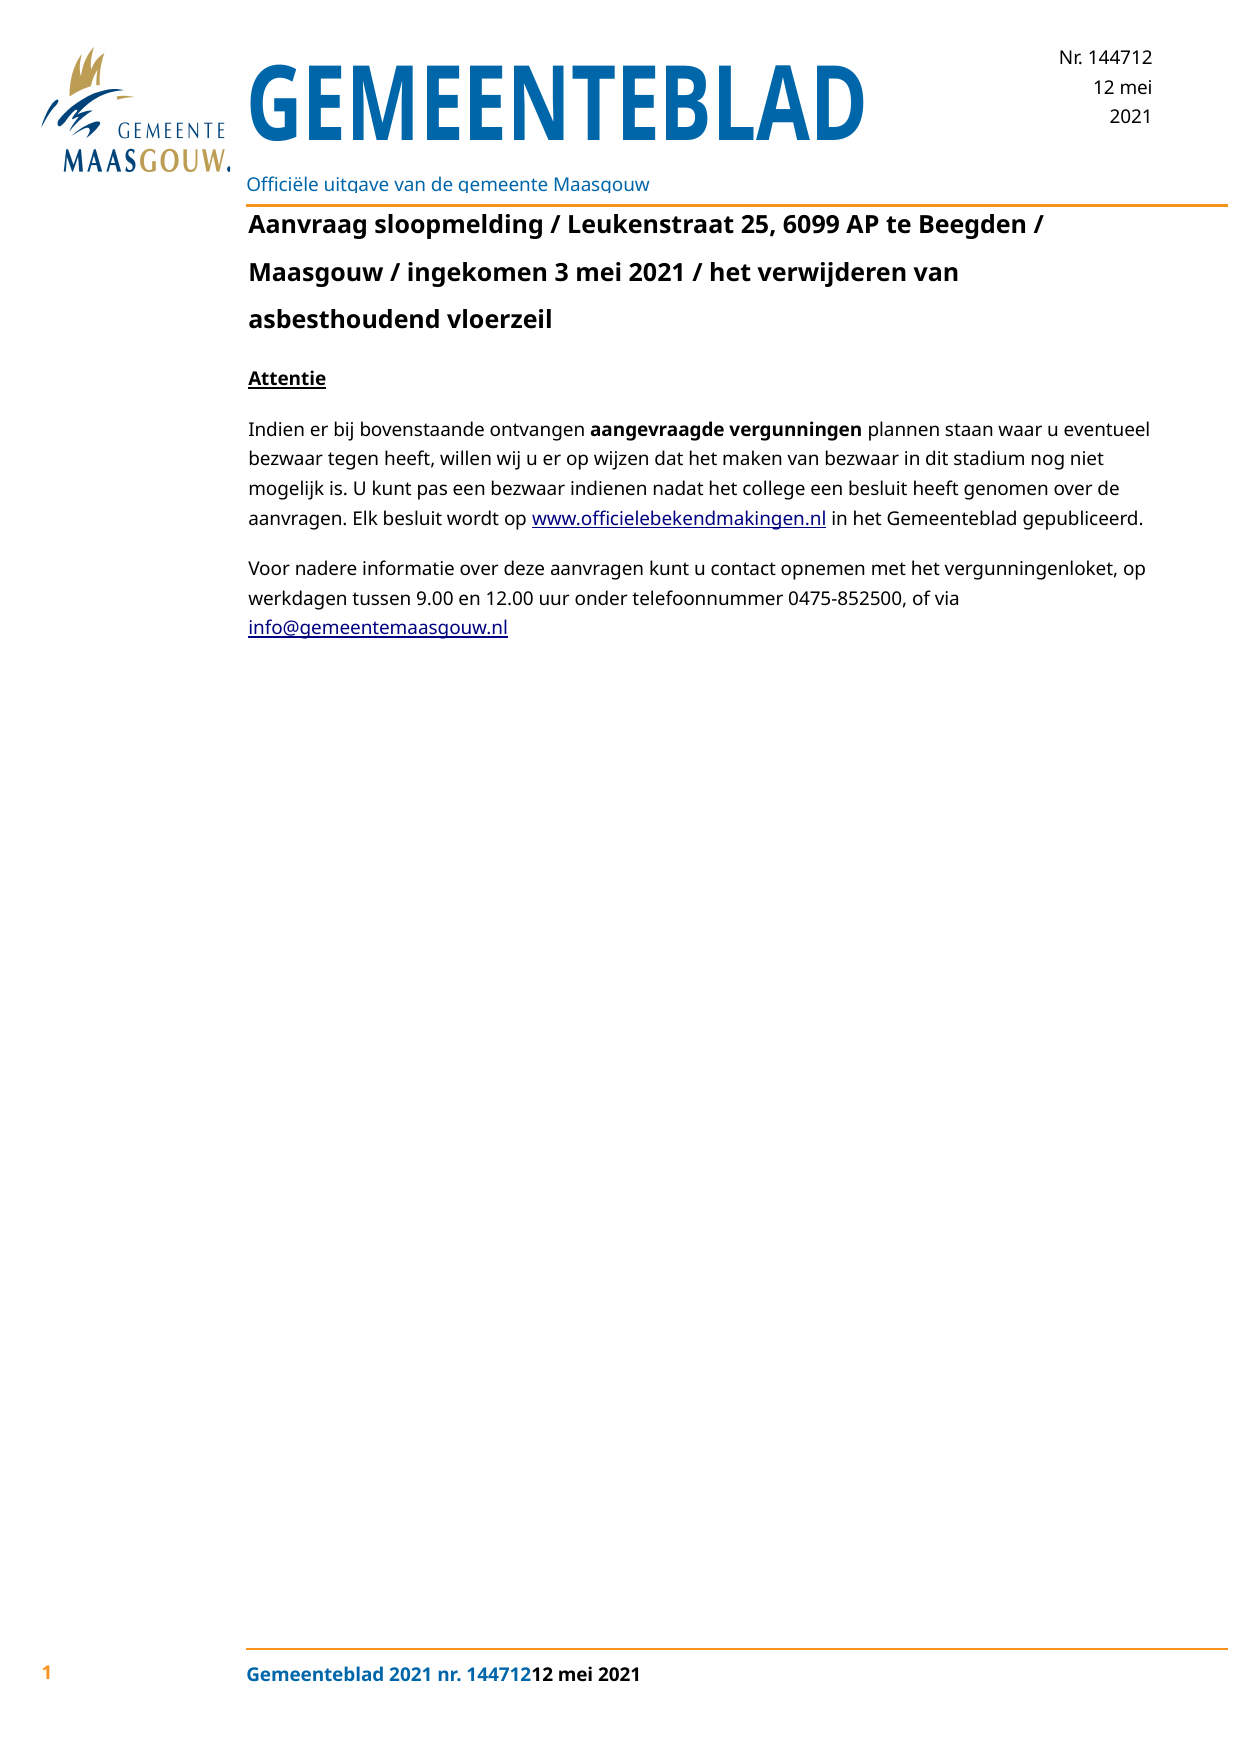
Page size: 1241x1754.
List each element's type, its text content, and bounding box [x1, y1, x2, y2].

picture [41, 47, 231, 172]
text Voor nadere informatie over deze aanvragen kunt u contact opnemen met het vergunningenloket, op werkdagen tussen 9.00 en 12.00 uur onder telefoonnummer 0475-852500, of via info@gemeentemaasgouw.nl [248, 555, 1152, 640]
text Indien er bij bovenstaande ontvangen aangevraagde vergunningen plannen staan waar u eventueel bezwaar tegen heeft, willen wij u er op wijzen dat het maken van bezwaar in dit stadium nog niet mogelijk is. U kunt pas een bezwaar indienen nadat het college een besluit heeft genomen over de aanvragen. Elk besluit wordt op www.officielebekendmakingen.nl in het Gemeenteblad gepubliceerd. [248, 416, 1152, 530]
text Aanvraag sloopmelding / Leukenstraat 25, 6099 AP te Beegden / Maasgouw / ingekomen 3 mei 2021 / het verwijderen van asbesthoudend vloerzeil [248, 207, 1152, 336]
text Attentie [248, 366, 1152, 391]
